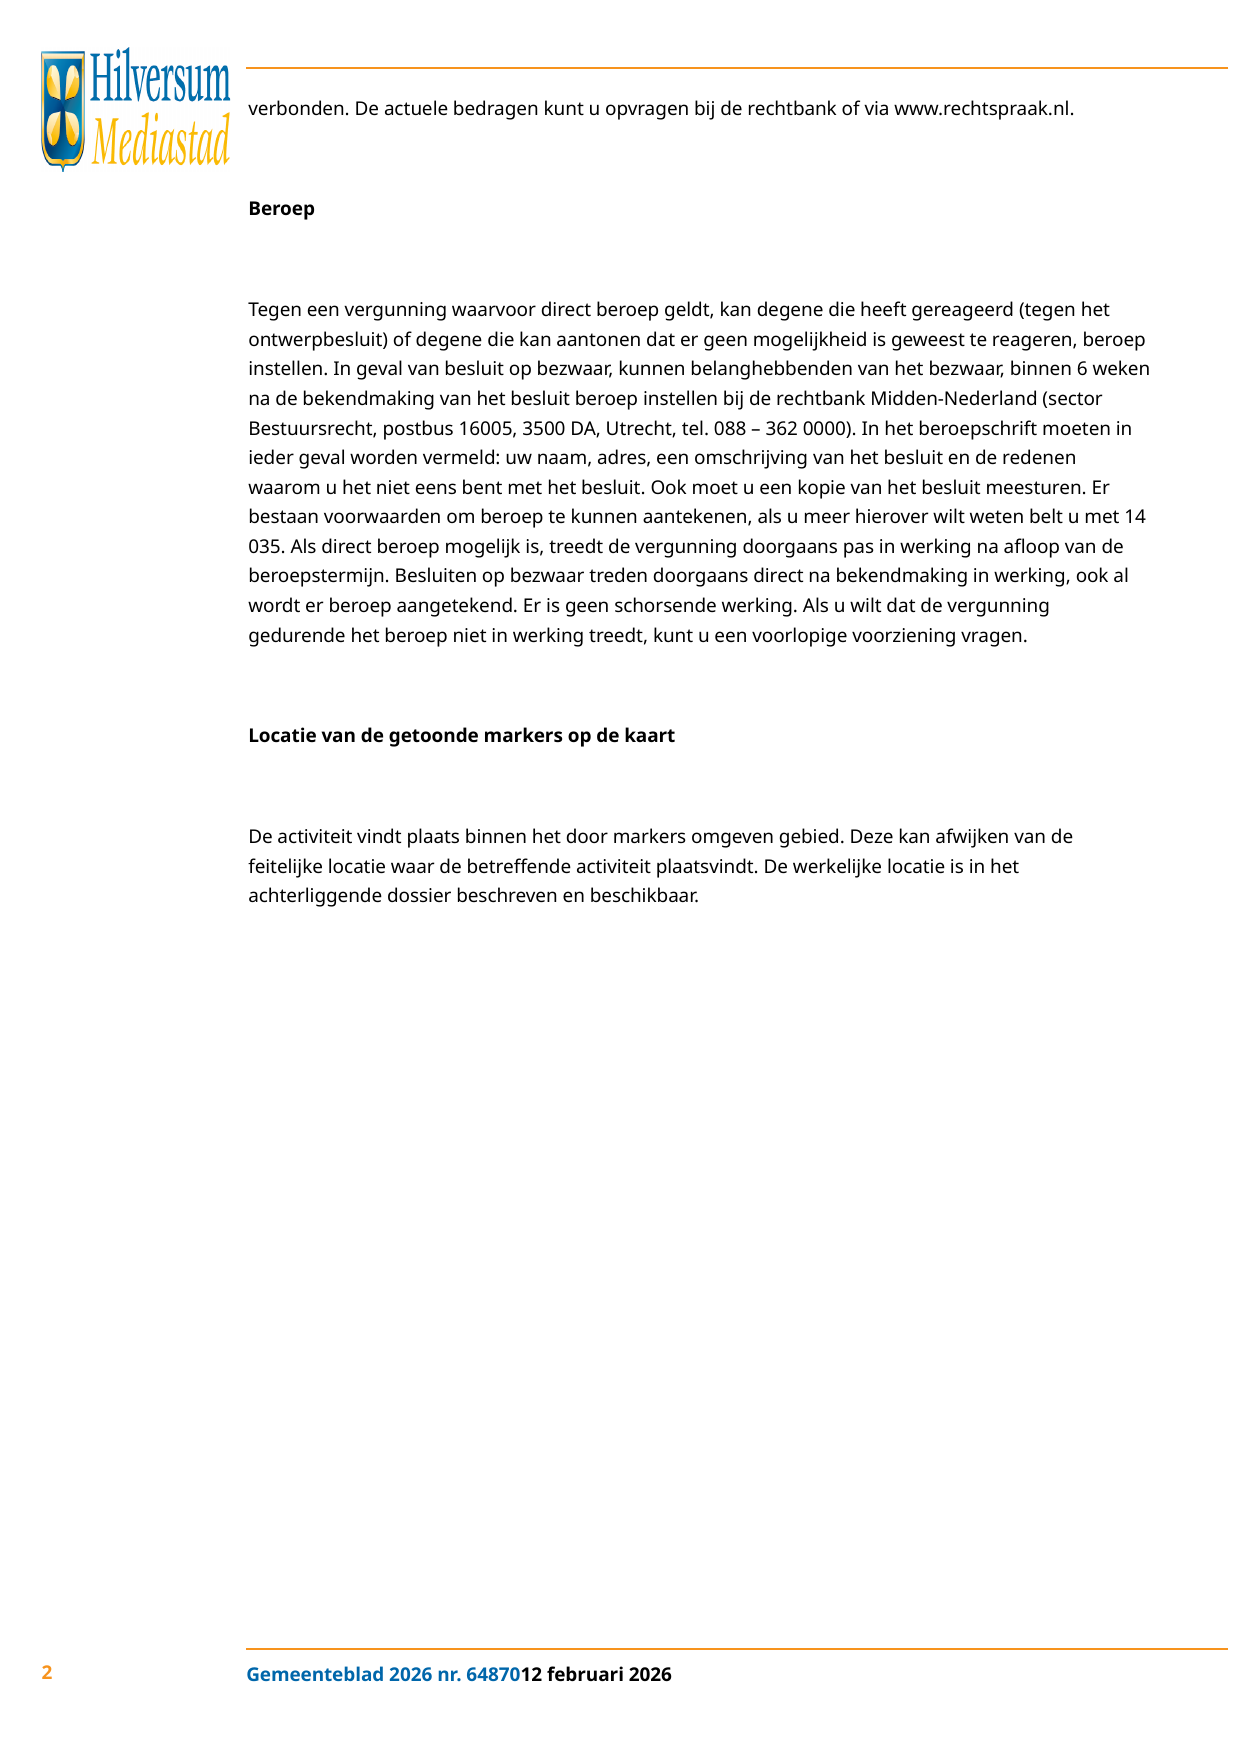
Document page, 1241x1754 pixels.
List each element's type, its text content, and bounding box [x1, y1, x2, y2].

text Beroep [248, 196, 1152, 221]
picture [41, 47, 231, 172]
text verbonden. De actuele bedragen kunt u opvragen bij de rechtbank of via www.rechtspraak.nl. [248, 95, 1152, 121]
text De activiteit vindt plaats binnen het door markers omgeven gebied. Deze kan afwijken van de feitelijke locatie waar de betreffende activiteit plaatsvindt. De werkelijke locatie is in het achterliggende dossier beschreven en beschikbaar. [248, 823, 1152, 908]
text Tegen een vergunning waarvoor direct beroep geldt, kan degene die heeft gereageerd (tegen het ontwerpbesluit) of degene die kan aantonen dat er geen mogelijkheid is geweest te reageren, beroep instellen. In geval van besluit op bezwaar, kunnen belanghebbenden van het bezwaar, binnen 6 weken na de bekendmaking van het besluit beroep instellen bij de rechtbank Midden-Nederland (sector Bestuursrecht, postbus 16005, 3500 DA, Utrecht, tel. 088 – 362 0000). In het beroepschrift moeten in ieder geval worden vermeld: uw naam, adres, een omschrijving van het besluit en de redenen waarom u het niet eens bent met het besluit. Ook moet u een kopie van het besluit meesturen. Er bestaan voorwaarden om beroep te kunnen aantekenen, als u meer hierover wilt weten belt u met 14 035. Als direct beroep mogelijk is, treedt de vergunning doorgaans pas in werking na afloop van de beroepstermijn. Besluiten op bezwaar treden doorgaans direct na bekendmaking in werking, ook al wordt er beroep aangetekend. Er is geen schorsende werking. Als u wilt dat de vergunning gedurende het beroep niet in werking treedt, kunt u een voorlopige voorziening vragen. [248, 296, 1152, 648]
text Locatie van de getoonde markers op de kaart [248, 723, 1152, 748]
